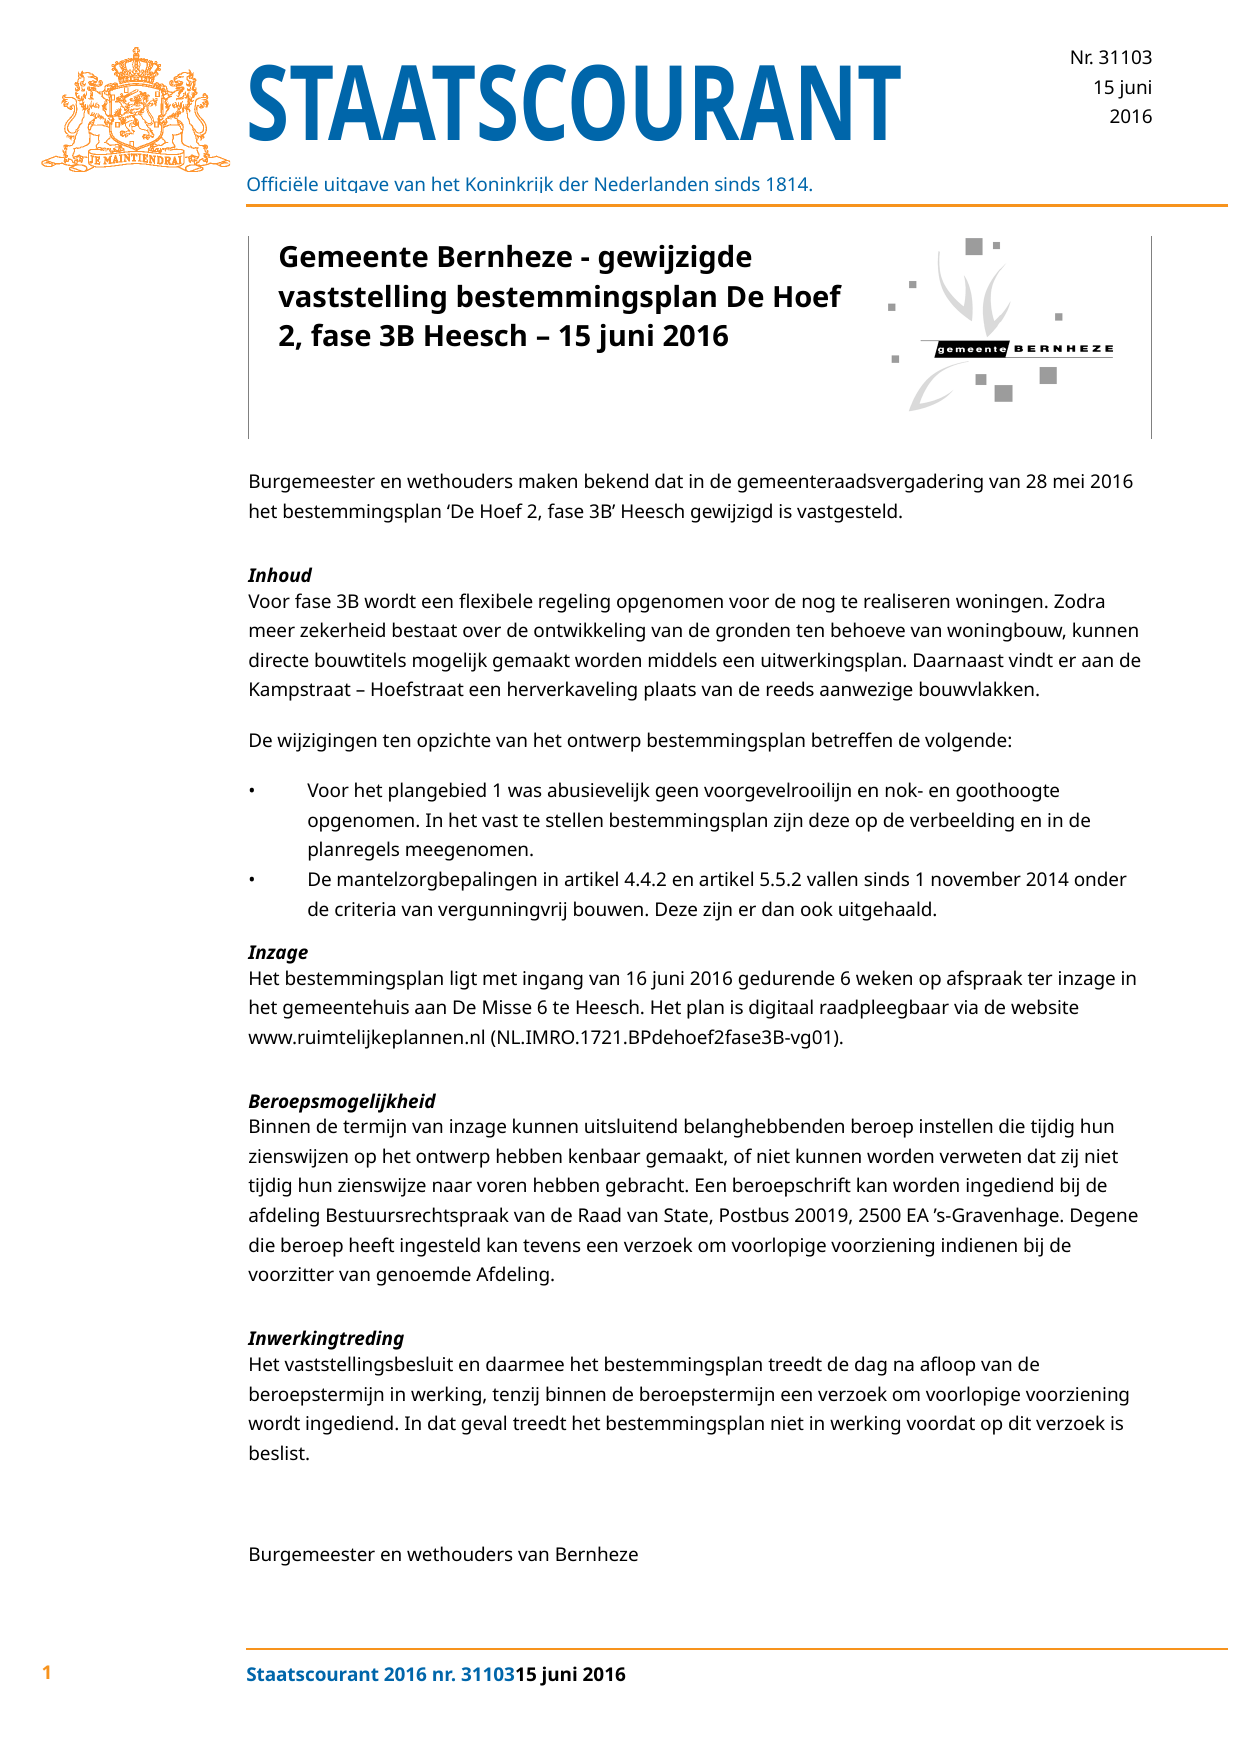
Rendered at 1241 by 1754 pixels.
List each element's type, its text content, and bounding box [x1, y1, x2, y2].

table_header [850, 236, 886, 413]
text Beroepsmogelijkheid [248, 1088, 1152, 1113]
table_header [1115, 236, 1151, 413]
text Het vaststellingsbesluit en daarmee het bestemmingsplan treedt de dag na afloop van de beroepstermijn in werking, tenzij binnen de beroepstermijn een verzoek om voorlopige voorziening wordt ingediend. In dat geval treedt het bestemmingsplan niet in werking voordat op dit verzoek is beslist. [248, 1351, 1152, 1466]
text Inzage [248, 939, 1152, 965]
text Inwerkingtreding [248, 1325, 1152, 1351]
text Burgemeester en wethouders maken bekend dat in de gemeenteraadsvergadering van 28 mei 2016 het bestemmingsplan ‘De Hoef 2, fase 3B’ Heesch gewijzigd is vastgesteld. [248, 469, 1152, 524]
table_header Gemeente Bernheze - gewijzigde vaststelling bestemmingsplan De Hoef 2, fase 3B Heesch – 15 juni 2016 [249, 236, 850, 439]
text Inhoud [248, 562, 1152, 588]
text Binnen de termijn van inzage kunnen uitsluitend belanghebbenden beroep instellen die tijdig hun zienswijzen op het ontwerp hebben kenbaar gemaakt, of niet kunnen worden verweten dat zij niet tijdig hun zienswijze naar voren hebben gebracht. Een beroepschrift kan worden ingediend bij de afdeling Bestuursrechtspraak van de Raad van State, Postbus 20019, 2500 EA ’s-Gravenhage. Degene die beroep heeft ingesteld kan tevens een verzoek om voorlopige voorziening indienen bij de voorzitter van genoemde Afdeling. [248, 1113, 1152, 1287]
list Voor het plangebied 1 was abusievelijk geen voorgevelrooilijn en nok- en goothoogte opgenomen. In het vast te stellen bestemmingsplan zijn deze op de verbeelding en in de planregels meegenomen. [248, 777, 1152, 862]
text Het bestemmingsplan ligt met ingang van 16 juni 2016 gedurende 6 weken op afspraak ter inzage in het gemeentehuis aan De Misse 6 te Heesch. Het plan is digitaal raadpleegbaar via de website www.ruimtelijkeplannen.nl (NL.IMRO.1721.BPdehoef2fase3B-vg01). [248, 965, 1152, 1049]
text De wijzigingen ten opzichte van het ontwerp bestemmingsplan betreffen de volgende: [248, 727, 1152, 753]
picture [886, 236, 1115, 414]
text Burgemeester en wethouders van Bernheze [248, 1541, 1152, 1566]
picture [41, 47, 231, 172]
text Voor fase 3B wordt een flexibele regeling opgenomen voor de nog te realiseren woningen. Zodra meer zekerheid bestaat over de ontwikkeling van de gronden ten behoeve van woningbouw, kunnen directe bouwtitels mogelijk gemaakt worden middels een uitwerkingsplan. Daarnaast vindt er aan de Kampstraat – Hoefstraat een herverkaveling plaats van de reeds aanwezige bouwvlakken. [248, 588, 1152, 702]
list De mantelzorgbepalingen in artikel 4.4.2 en artikel 5.5.2 vallen sinds 1 november 2014 onder de criteria van vergunningvrij bouwen. Deze zijn er dan ook uitgehaald. [248, 866, 1152, 922]
table_header [850, 414, 1151, 439]
